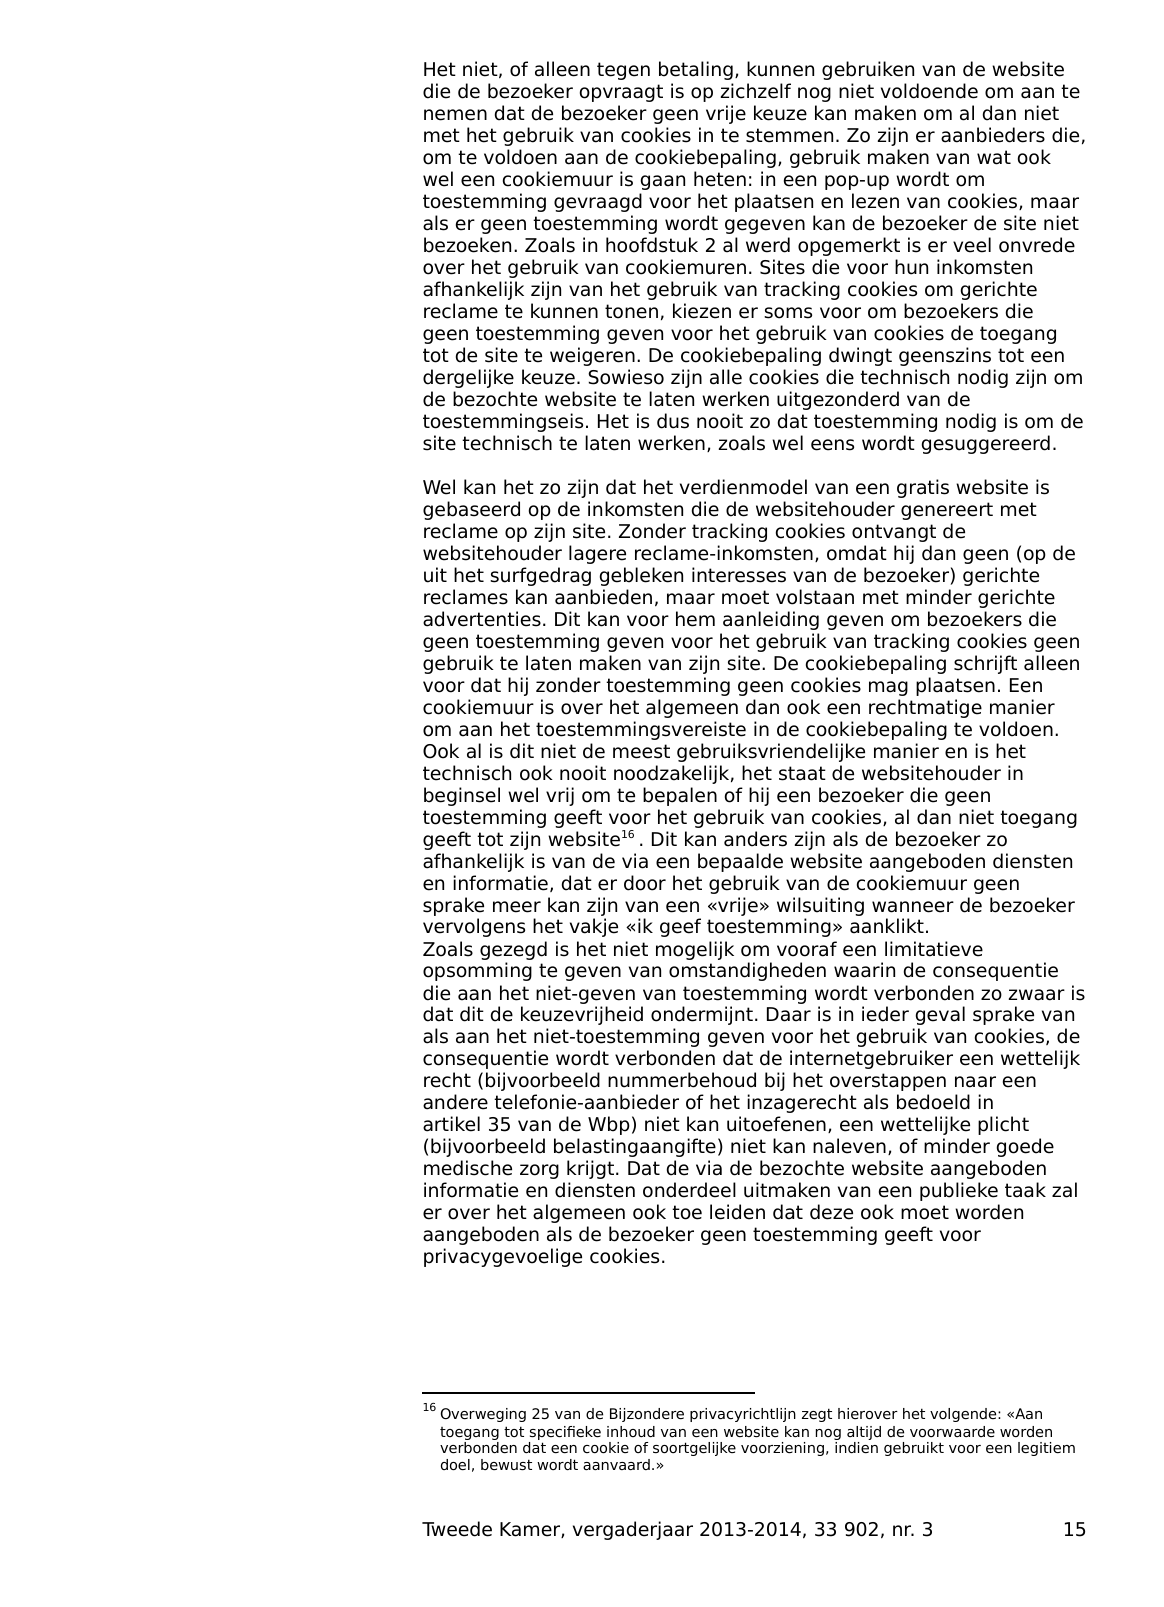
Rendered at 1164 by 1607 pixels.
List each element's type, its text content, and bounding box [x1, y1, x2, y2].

text Het niet, of alleen tegen betaling, kunnen gebruiken van de website die de bezoeker opvraagt is op zichzelf nog niet voldoende om aan te nemen dat de bezoeker geen vrije keuze kan maken om al dan niet met het gebruik van cookies in te stemmen. Zo zijn er aanbieders die, om te voldoen aan de cookiebepaling, gebruik maken van wat ook wel een cookiemuur is gaan heten: in een pop-up wordt om toestemming gevraagd voor het plaatsen en lezen van cookies, maar als er geen toestemming wordt gegeven kan de bezoeker de site niet bezoeken. Zoals in hoofdstuk 2 al werd opgemerkt is er veel onvrede over het gebruik van cookiemuren. Sites die voor hun inkomsten afhankelijk zijn van het gebruik van tracking cookies om gerichte reclame te kunnen tonen, kiezen er soms voor om bezoekers die geen toestemming geven voor het gebruik van cookies de toegang tot de site te weigeren. De cookiebepaling dwingt geenszins tot een dergelijke keuze. Sowieso zijn alle cookies die technisch nodig zijn om de bezochte website te laten werken uitgezonderd van de toestemmingseis. Het is dus nooit zo dat toestemming nodig is om de site technisch te laten werken, zoals wel eens wordt gesuggereerd. [422, 59, 1087, 455]
text Wel kan het zo zijn dat het verdienmodel van een gratis website is gebaseerd op de inkomsten die de websitehouder genereert met reclame op zijn site. Zonder tracking cookies ontvangt de websitehouder lagere reclame-inkomsten, omdat hij dan geen (op de uit het surfgedrag gebleken interesses van de bezoeker) gerichte reclames kan aanbieden, maar moet volstaan met minder gerichte advertenties. Dit kan voor hem aanleiding geven om bezoekers die geen toestemming geven voor het gebruik van tracking cookies geen gebruik te laten maken van zijn site. De cookiebepaling schrijft alleen voor dat hij zonder toestemming geen cookies mag plaatsen. Een cookiemuur is over het algemeen dan ook een rechtmatige manier om aan het toestemmingsvereiste in de cookiebepaling te voldoen. Ook al is dit niet de meest gebruiksvriendelijke manier en is het technisch ook nooit noodzakelijk, het staat de websitehouder in beginsel wel vrij om te bepalen of hij een bezoeker die geen toestemming geeft voor het gebruik van cookies, al dan niet toegang geeft tot zijn website. Dit kan anders zijn als de bezoeker zo afhankelijk is van de via een bepaalde website aangeboden diensten en informatie, dat er door het gebruik van de cookiemuur geen sprake meer kan zijn van een «vrije» wilsuiting wanneer de bezoeker vervolgens het vakje «ik geef toestemming» aanklikt. [422, 477, 1087, 938]
text Overweging 25 van de Bijzondere privacyrichtlijn zegt hierover het volgende: «Aan toegang tot specifieke inhoud van een website kan nog altijd de voorwaarde worden verbonden dat een cookie of soortgelijke voorziening, indien gebruikt voor een legitiem doel, bewust wordt aanvaard.» [422, 1402, 1087, 1474]
text Zoals gezegd is het niet mogelijk om vooraf een limitatieve opsomming te geven van omstandigheden waarin de consequentie die aan het niet-geven van toestemming wordt verbonden zo zwaar is dat dit de keuzevrijheid ondermijnt. Daar is in ieder geval sprake van als aan het niet-toestemming geven voor het gebruik van cookies, de consequentie wordt verbonden dat de internetgebruiker een wettelijk recht (bijvoorbeeld nummerbehoud bij het overstappen naar een andere telefonie-aanbieder of het inzagerecht als bedoeld in artikel 35 van de Wbp) niet kan uitoefenen, een wettelijke plicht (bijvoorbeeld belastingaangifte) niet kan naleven, of minder goede medische zorg krijgt. Dat de via de bezochte website aangeboden informatie en diensten onderdeel uitmaken van een publieke taak zal er over het algemeen ook toe leiden dat deze ook moet worden aangeboden als de bezoeker geen toestemming geeft voor privacygevoelige cookies. [422, 938, 1087, 1268]
